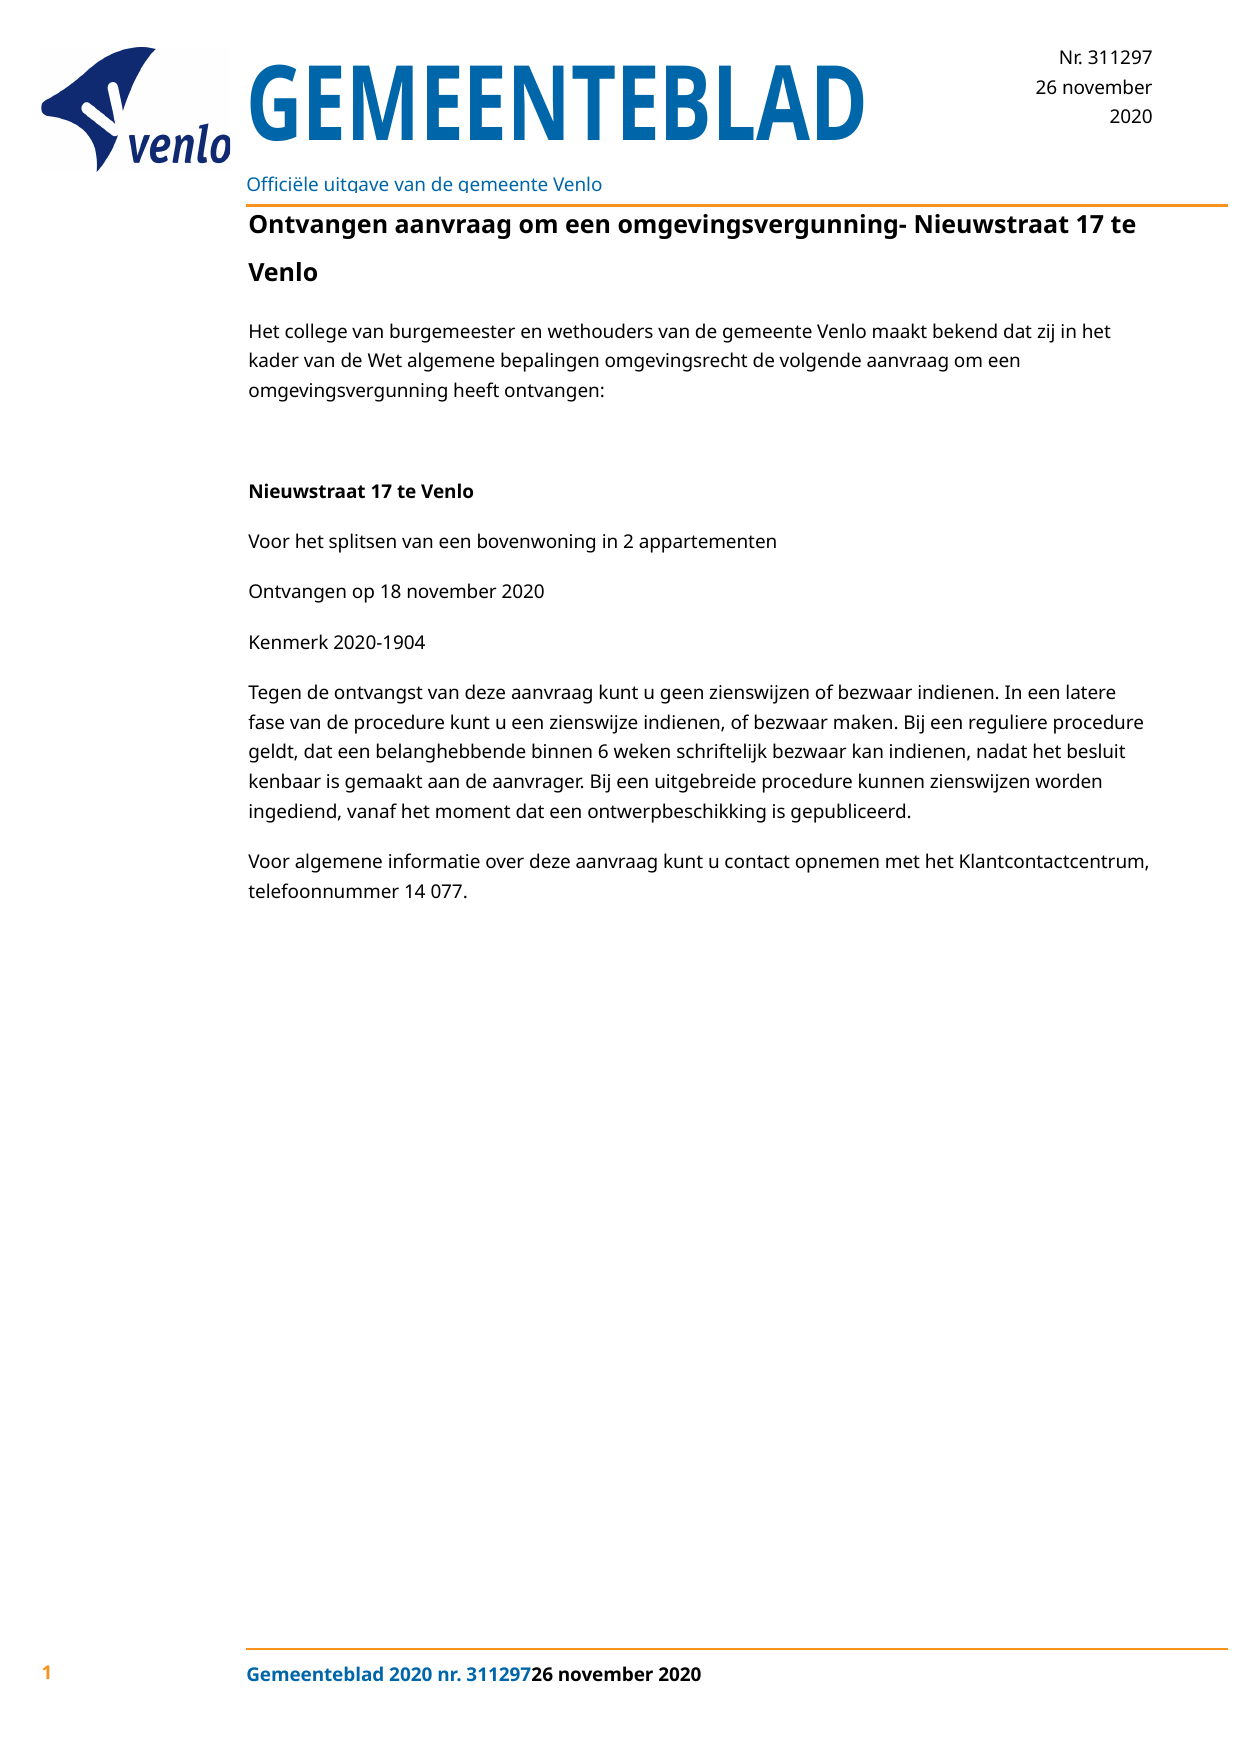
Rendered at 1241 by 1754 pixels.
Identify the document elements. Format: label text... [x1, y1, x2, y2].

text Tegen de ontvangst van deze aanvraag kunt u geen zienswijzen of bezwaar indienen. In een latere fase van de procedure kunt u een zienswijze indienen, of bezwaar maken. Bij een reguliere procedure geldt, dat een belanghebbende binnen 6 weken schriftelijk bezwaar kan indienen, nadat het besluit kenbaar is gemaakt aan de aanvrager. Bij een uitgebreide procedure kunnen zienswijzen worden ingediend, vanaf het moment dat een ontwerpbeschikking is gepubliceerd. [248, 679, 1152, 824]
text Ontvangen aanvraag om een omgevingsvergunning- Nieuwstraat 17 te Venlo [248, 207, 1152, 288]
text Voor het splitsen van een bovenwoning in 2 appartementen [248, 528, 1152, 554]
text Kenmerk 2020-1904 [248, 629, 1152, 655]
text Voor algemene informatie over deze aanvraag kunt u contact opnemen met het Klantcontactcentrum, telefoonnummer 14 077. [248, 848, 1152, 904]
text Ontvangen op 18 november 2020 [248, 579, 1152, 604]
picture [41, 47, 231, 172]
text Het college van burgemeester en wethouders van de gemeente Venlo maakt bekend dat zij in het kader van de Wet algemene bepalingen omgevingsrecht de volgende aanvraag om een omgevingsvergunning heeft ontvangen: [248, 318, 1152, 403]
text Nieuwstraat 17 te Venlo [248, 478, 1152, 504]
